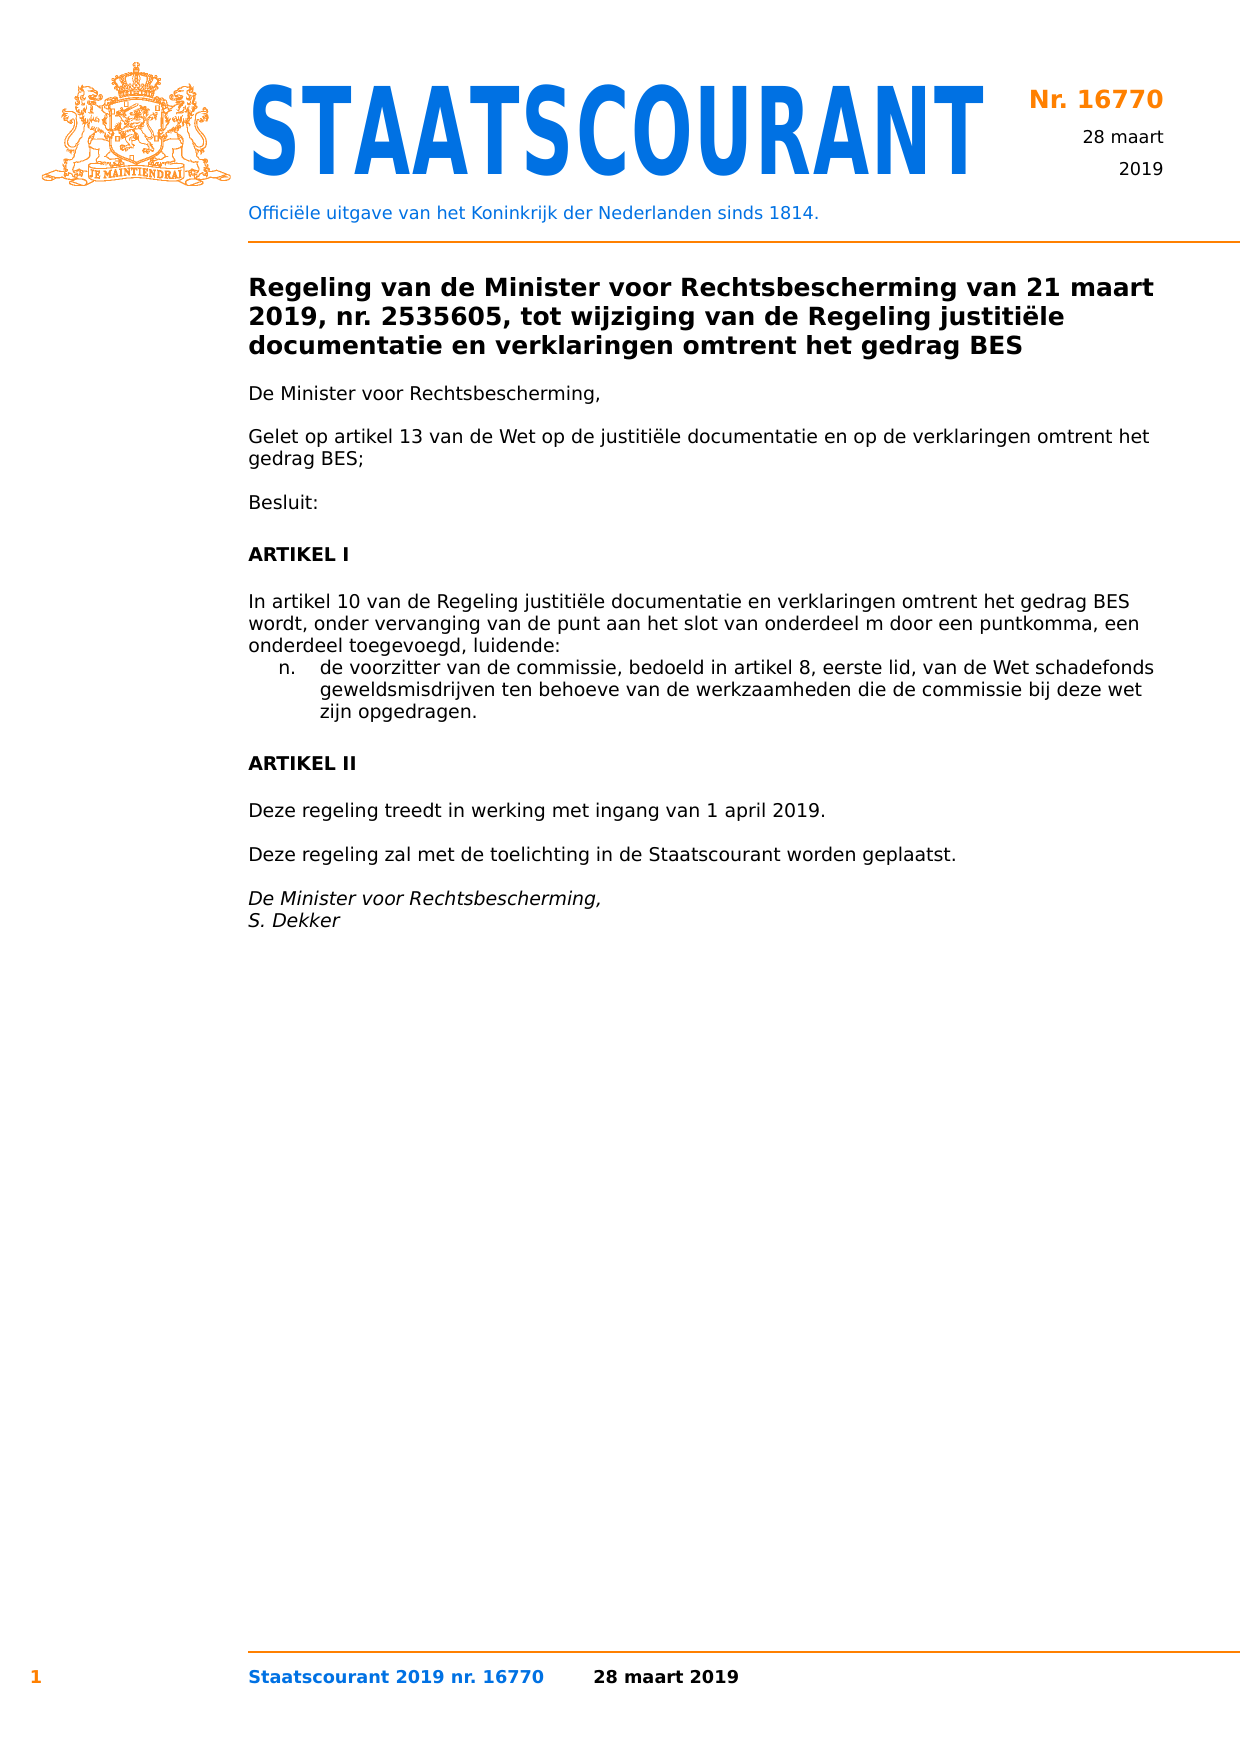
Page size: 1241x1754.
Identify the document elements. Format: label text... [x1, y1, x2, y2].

text De Minister voor Rechtsbescherming, S. Dekker [248, 888, 1163, 932]
text Besluit: [248, 492, 1163, 514]
table_header [25, 62, 248, 241]
table_cell 2019 [998, 153, 1240, 203]
subtitle Regeling van de Minister voor Rechtsbescherming van 21 maart 2019, nr. 2535605, tot wijziging van de Regeling justitiële documentatie en verklaringen omtrent het gedrag BES [248, 273, 1163, 361]
text Gelet op artikel 13 van de Wet op de justitiële documentatie en op de verklaringen omtrent het gedrag BES; [248, 426, 1163, 470]
table_cell 28 maart [998, 121, 1240, 153]
picture [41, 62, 231, 186]
table_header STAATSCOURANT [248, 62, 998, 203]
subtitle ARTIKEL I [248, 544, 1163, 566]
table_cell Officiële uitgave van het Koninkrijk der Nederlanden sinds 1814. [248, 203, 1240, 241]
subtitle ARTIKEL II [248, 753, 1163, 775]
text n. de voorzitter van de commissie, bedoeld in artikel 8, eerste lid, van de Wet schadefonds geweldsmisdrijven ten behoeve van de werkzaamheden die de commissie bij deze wet zijn opgedragen. [278, 657, 1163, 723]
text In artikel 10 van de Regeling justitiële documentatie en verklaringen omtrent het gedrag BES wordt, onder vervanging van de punt aan het slot van onderdeel m door een puntkomma, een onderdeel toegevoegd, luidende: [248, 591, 1163, 657]
text Deze regeling zal met de toelichting in de Staatscourant worden geplaatst. [248, 844, 1163, 866]
table_header Nr. 16770 [998, 62, 1240, 121]
text Deze regeling treedt in werking met ingang van 1 april 2019. [248, 800, 1163, 822]
text De Minister voor Rechtsbescherming, [248, 382, 1163, 404]
